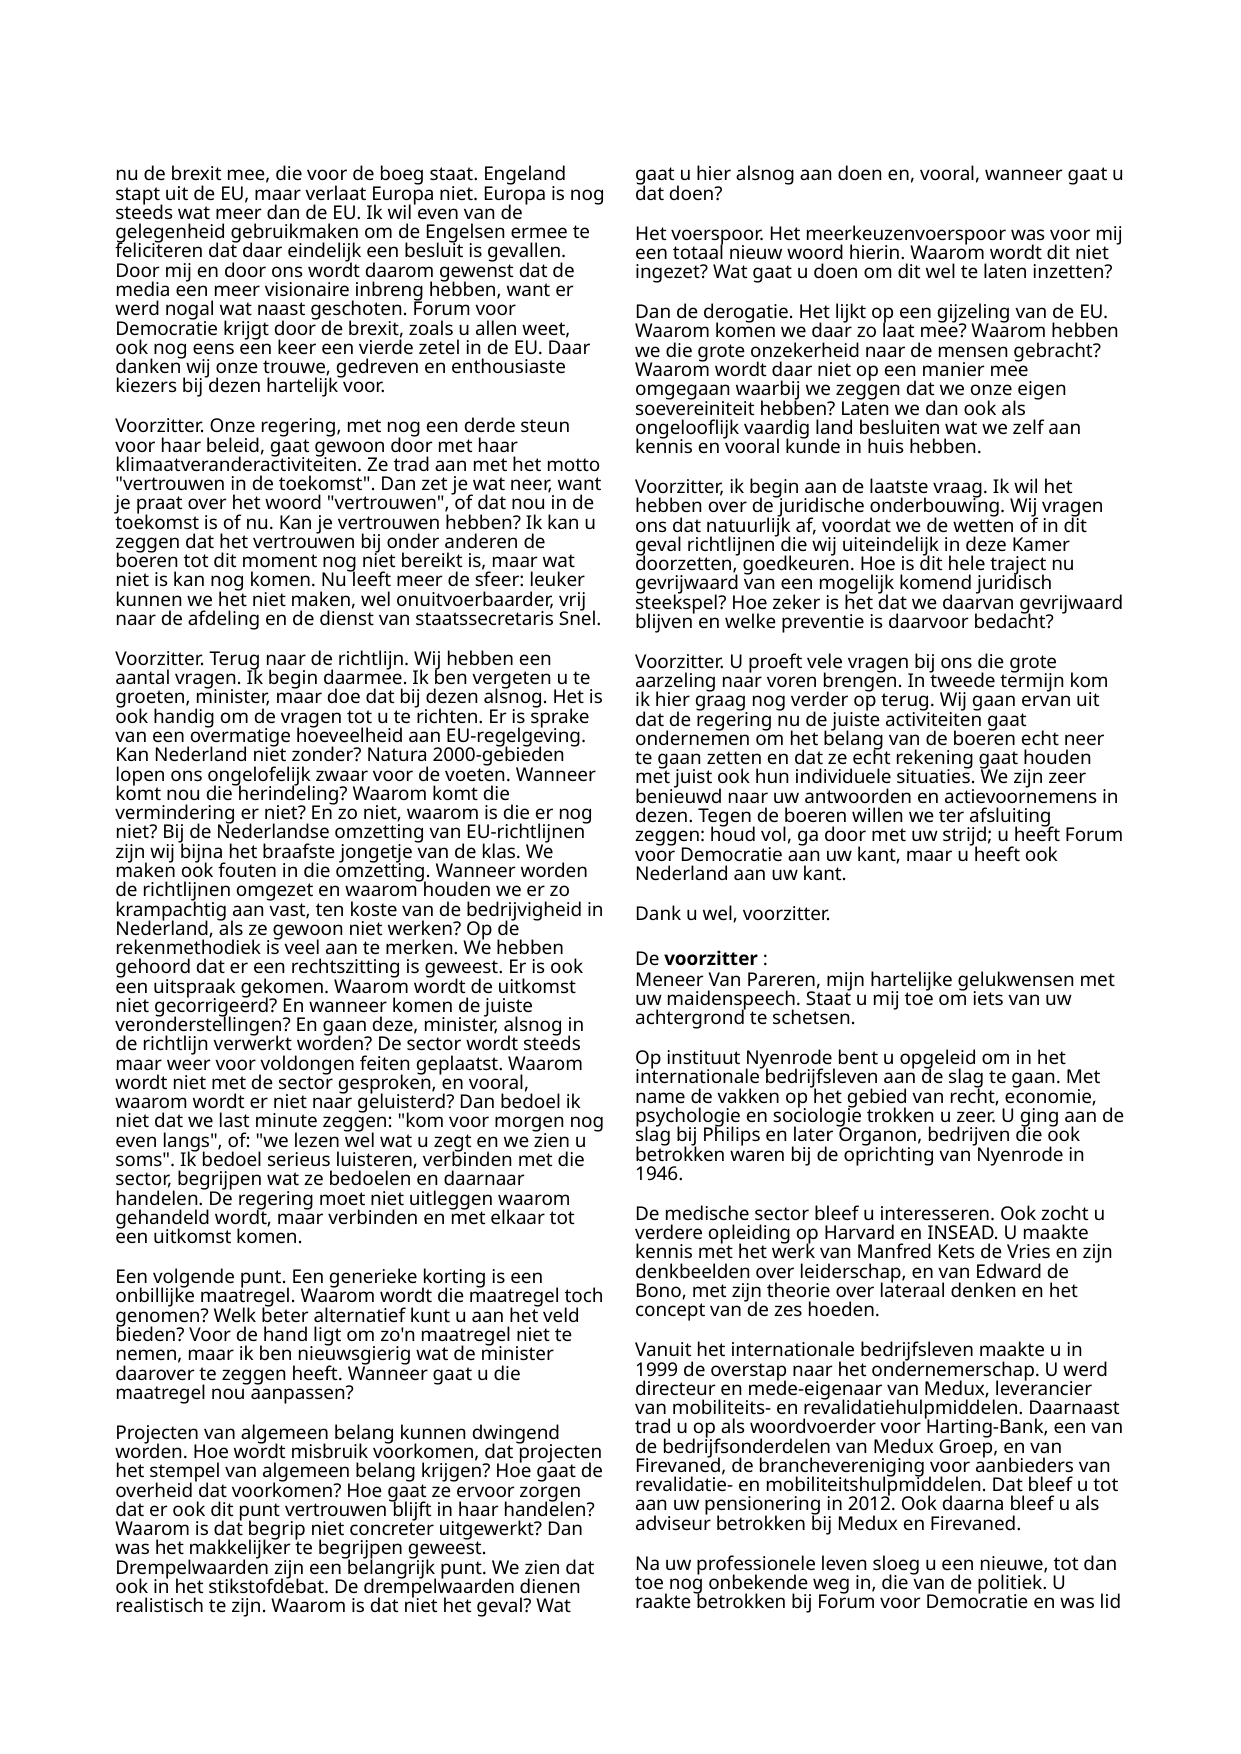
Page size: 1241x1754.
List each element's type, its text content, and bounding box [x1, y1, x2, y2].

text De voorzitter : [635, 945, 1125, 971]
text De medische sector bleef u interesseren. Ook zocht u verdere opleiding op Harvard en INSEAD. U maakte kennis met het werk van Manfred Kets de Vries en zijn denkbeelden over leiderschap, en van Edward de Bono, met zijn theorie over lateraal denken en het concept van de zes hoeden. [635, 1205, 1125, 1321]
text Na uw professionele leven sloeg u een nieuwe, tot dan toe nog onbekende weg in, die van de politiek. U raakte betrokken bij Forum voor Democratie en was lid [635, 1555, 1125, 1612]
text Dan de derogatie. Het lijkt op een gijzeling van de EU. Waarom komen we daar zo laat mee? Waarom hebben we die grote onzekerheid naar de mensen gebracht? Waarom wordt daar niet op een manier mee omgegaan waarbij we zeggen dat we onze eigen soevereiniteit hebben? Laten we dan ook als ongelooflijk vaardig land besluiten wat we zelf aan kennis en vooral kunde in huis hebben. [635, 303, 1125, 457]
text Voorzitter. Onze regering, met nog een derde steun voor haar beleid, gaat gewoon door met haar klimaatveranderactiviteiten. Ze trad aan met het motto "vertrouwen in de toekomst". Dan zet je wat neer, want je praat over het woord "vertrouwen", of dat nou in de toekomst is of nu. Kan je vertrouwen hebben? Ik kan u zeggen dat het vertrouwen bij onder anderen de boeren tot dit moment nog niet bereikt is, maar wat niet is kan nog komen. Nu leeft meer de sfeer: leuker kunnen we het niet maken, wel onuitvoerbaarder, vrij naar de afdeling en de dienst van staatssecretaris Snel. [115, 417, 605, 629]
text Op instituut Nyenrode bent u opgeleid om in het internationale bedrijfsleven aan de slag te gaan. Met name de vakken op het gebied van recht, economie, psychologie en sociologie trokken u zeer. U ging aan de slag bij Philips en later Organon, bedrijven die ook betrokken waren bij de oprichting van Nyenrode in 1946. [635, 1049, 1125, 1184]
text Een volgende punt. Een generieke korting is een onbillijke maatregel. Waarom wordt die maatregel toch genomen? Welk beter alternatief kunt u aan het veld bieden? Voor de hand ligt om zo'n maatregel niet te nemen, maar ik ben nieuwsgierig wat de minister daarover te zeggen heeft. Wanneer gaat u die maatregel nou aanpassen? [115, 1268, 605, 1403]
text Dank u wel, voorzitter. [635, 905, 1125, 924]
text gaat u hier alsnog aan doen en, vooral, wanneer gaat u dat doen? [635, 165, 1125, 204]
text Projecten van algemeen belang kunnen dwingend worden. Hoe wordt misbruik voorkomen, dat projecten het stempel van algemeen belang krijgen? Hoe gaat de overheid dat voorkomen? Hoe gaat ze ervoor zorgen dat er ook dit punt vertrouwen blijft in haar handelen? Waarom is dat begrip niet concreter uitgewerkt? Dan was het makkelijker te begrijpen geweest. Drempelwaarden zijn een belangrijk punt. We zien dat ook in het stikstofdebat. De drempelwaarden dienen realistisch te zijn. Waarom is dat niet het geval? Wat [115, 1424, 605, 1616]
text Het voerspoor. Het meerkeuzenvoerspoor was voor mij een totaal nieuw woord hierin. Waarom wordt dit niet ingezet? Wat gaat u doen om dit wel te laten inzetten? [635, 224, 1125, 282]
text Vanuit het internationale bedrijfsleven maakte u in 1999 de overstap naar het ondernemerschap. U werd directeur en mede-eigenaar van Medux, leverancier van mobiliteits- en revalidatiehulpmiddelen. Daarnaast trad u op als woordvoerder voor Harting-Bank, een van de bedrijfsonderdelen van Medux Groep, en van Firevaned, de branchevereniging voor aanbieders van revalidatie- en mobiliteitshulpmiddelen. Dat bleef u tot aan uw pensionering in 2012. Ook daarna bleef u als adviseur betrokken bij Medux en Firevaned. [635, 1341, 1125, 1534]
text Meneer Van Pareren, mijn hartelijke gelukwensen met uw maidenspeech. Staat u mij toe om iets van uw achtergrond te schetsen. [635, 971, 1125, 1028]
text nu de brexit mee, die voor de boeg staat. Engeland stapt uit de EU, maar verlaat Europa niet. Europa is nog steeds wat meer dan de EU. Ik wil even van de gelegenheid gebruikmaken om de Engelsen ermee te feliciteren dat daar eindelijk een besluit is gevallen. Door mij en door ons wordt daarom gewenst dat de media een meer visionaire inbreng hebben, want er werd nogal wat naast geschoten. Forum voor Democratie krijgt door de brexit, zoals u allen weet, ook nog eens een keer een vierde zetel in de EU. Daar danken wij onze trouwe, gedreven en enthousiaste kiezers bij dezen hartelijk voor. [115, 165, 605, 397]
text Voorzitter, ik begin aan de laatste vraag. Ik wil het hebben over de juridische onderbouwing. Wij vragen ons dat natuurlijk af, voordat we de wetten of in dit geval richtlijnen die wij uiteindelijk in deze Kamer doorzetten, goedkeuren. Hoe is dit hele traject nu gevrijwaard van een mogelijk komend juridisch steekspel? Hoe zeker is het dat we daarvan gevrijwaard blijven en welke preventie is daarvoor bedacht? [635, 478, 1125, 632]
text Voorzitter. Terug naar de richtlijn. Wij hebben een aantal vragen. Ik begin daarmee. Ik ben vergeten u te groeten, minister, maar doe dat bij dezen alsnog. Het is ook handig om de vragen tot u te richten. Er is sprake van een overmatige hoeveelheid aan EU-regelgeving. Kan Nederland niet zonder? Natura 2000-gebieden lopen ons ongelofelijk zwaar voor de voeten. Wanneer komt nou die herindeling? Waarom komt die vermindering er niet? En zo niet, waarom is die er nog niet? Bij de Nederlandse omzetting van EU-richtlijnen zijn wij bijna het braafste jongetje van de klas. We maken ook fouten in die omzetting. Wanneer worden de richtlijnen omgezet en waarom houden we er zo krampachtig aan vast, ten koste van de bedrijvigheid in Nederland, als ze gewoon niet werken? Op de rekenmethodiek is veel aan te merken. We hebben gehoord dat er een rechtszitting is geweest. Er is ook een uitspraak gekomen. Waarom wordt de uitkomst niet gecorrigeerd? En wanneer komen de juiste veronderstellingen? En gaan deze, minister, alsnog in de richtlijn verwerkt worden? De sector wordt steeds maar weer voor voldongen feiten geplaatst. Waarom wordt niet met de sector gesproken, en vooral, waarom wordt er niet naar geluisterd? Dan bedoel ik niet dat we last minute zeggen: "kom voor morgen nog even langs", of: "we lezen wel wat u zegt en we zien u soms". Ik bedoel serieus luisteren, verbinden met die sector, begrijpen wat ze bedoelen en daarnaar handelen. De regering moet niet uitleggen waarom gehandeld wordt, maar verbinden en met elkaar tot een uitkomst komen. [115, 650, 605, 1247]
text Voorzitter. U proeft vele vragen bij ons die grote aarzeling naar voren brengen. In tweede termijn kom ik hier graag nog verder op terug. Wij gaan ervan uit dat de regering nu de juiste activiteiten gaat ondernemen om het belang van de boeren echt neer te gaan zetten en dat ze echt rekening gaat houden met juist ook hun individuele situaties. We zijn zeer benieuwd naar uw antwoorden en actievoornemens in dezen. Tegen de boeren willen we ter afsluiting zeggen: houd vol, ga door met uw strijd; u heeft Forum voor Democratie aan uw kant, maar u heeft ook Nederland aan uw kant. [635, 653, 1125, 884]
